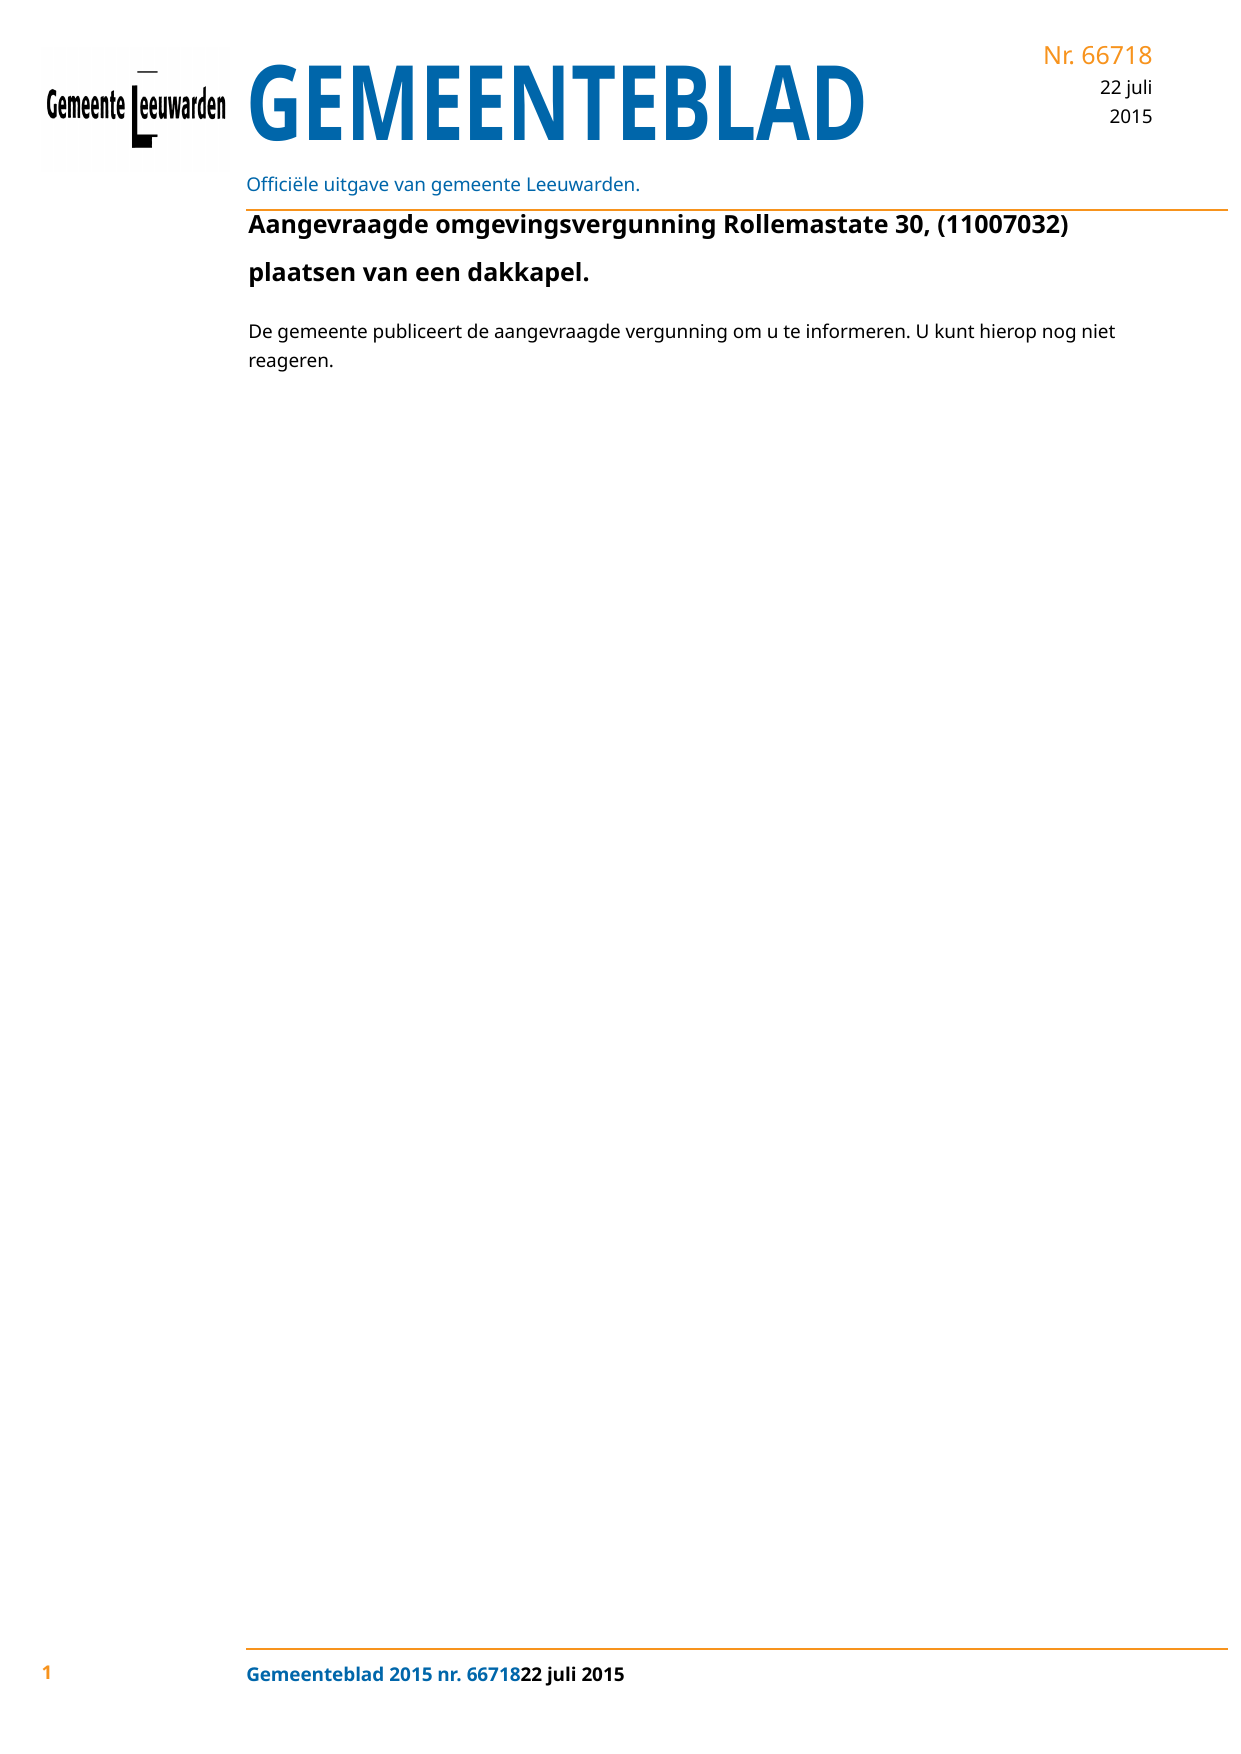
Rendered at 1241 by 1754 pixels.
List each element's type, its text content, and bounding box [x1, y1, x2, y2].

picture [41, 47, 231, 172]
text De gemeente publiceert de aangevraagde vergunning om u te informeren. U kunt hierop nog niet reageren. [248, 318, 1152, 373]
text Aangevraagde omgevingsvergunning Rollemastate 30, (11007032) plaatsen van een dakkapel. [248, 211, 1152, 288]
